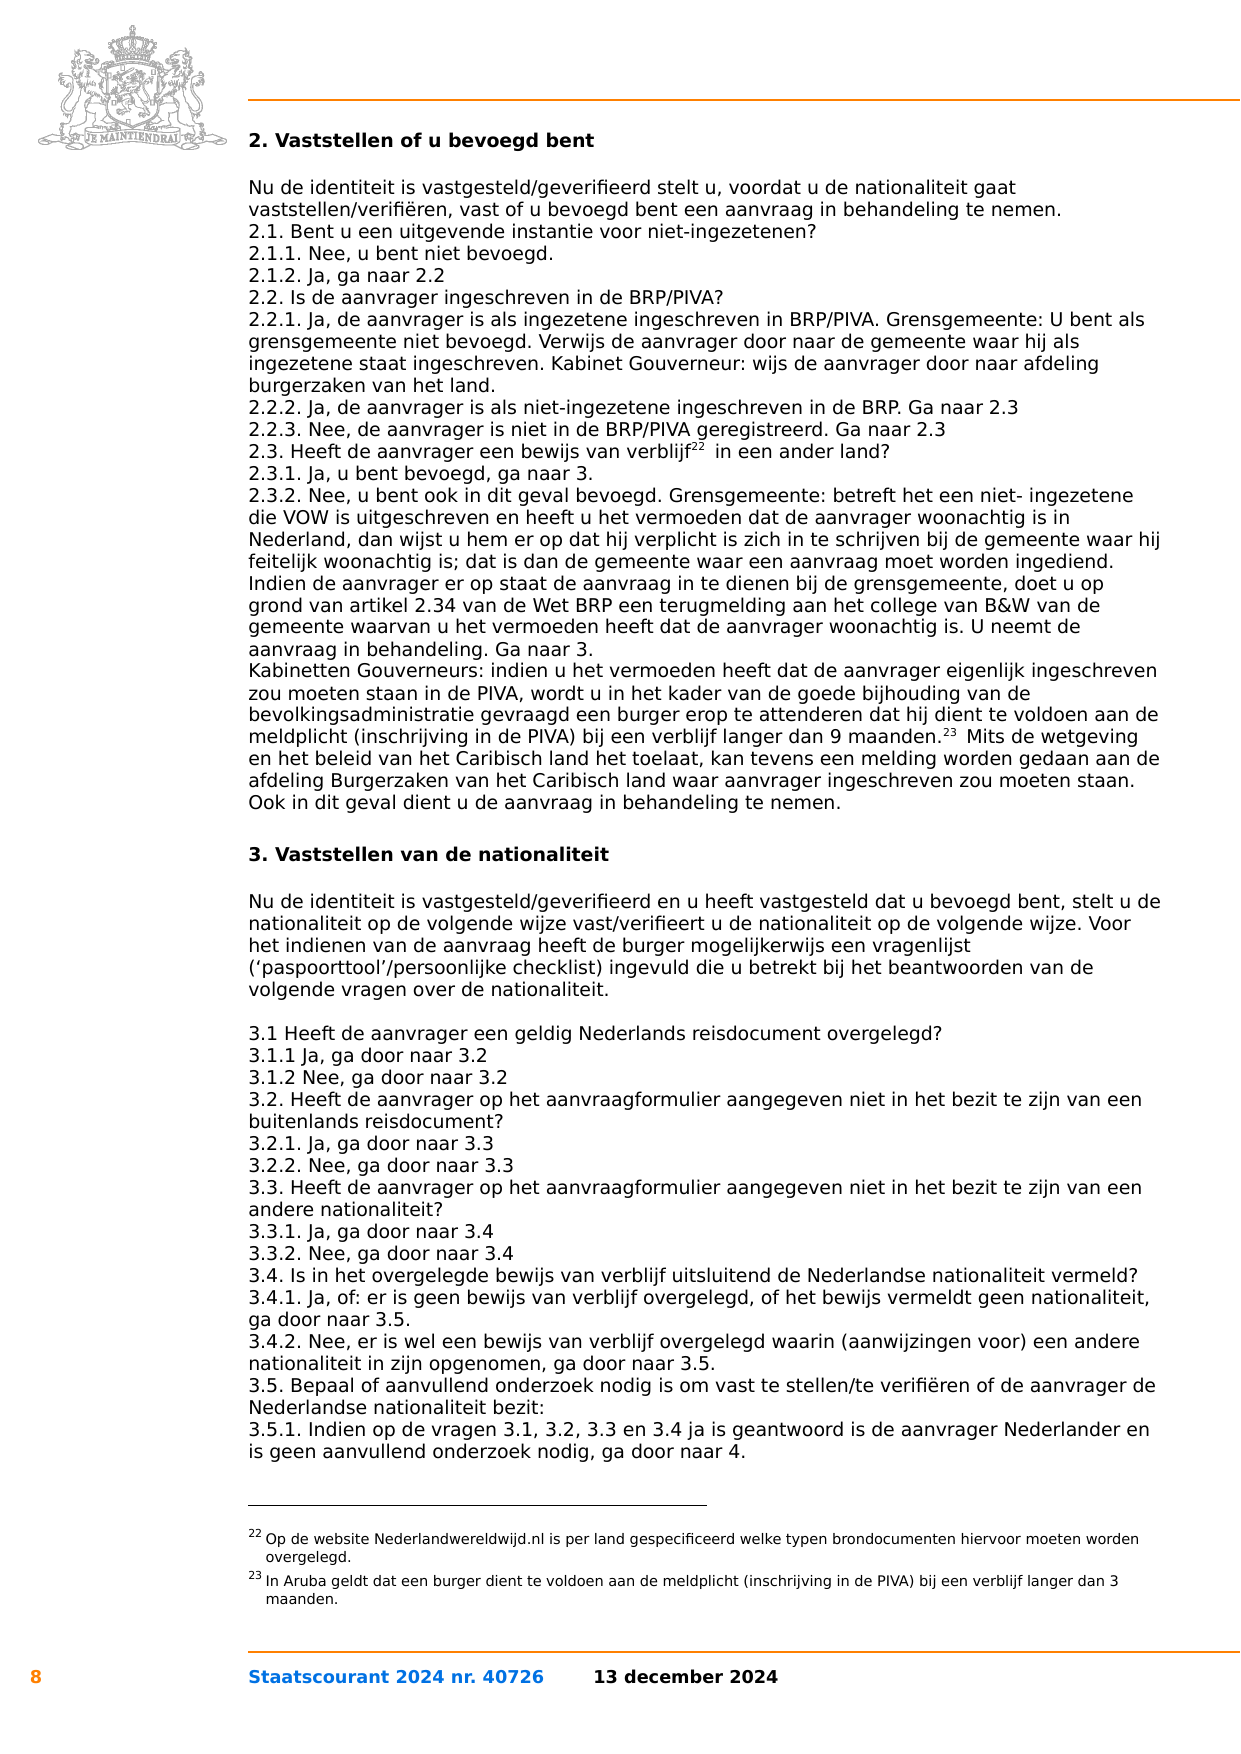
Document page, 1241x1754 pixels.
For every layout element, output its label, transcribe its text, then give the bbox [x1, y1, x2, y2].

text 3.4.1. Ja, of: er is geen bewijs van verblijf overgelegd, of het bewijs vermeldt geen nationaliteit, ga door naar 3.5. [248, 1287, 1163, 1331]
text 3.5. Bepaal of aanvullend onderzoek nodig is om vast te stellen/te verifiëren of de aanvrager de Nederlandse nationaliteit bezit: [248, 1375, 1163, 1419]
text 2.2.2. Ja, de aanvrager is als niet-ingezetene ingeschreven in de BRP. Ga naar 2.3 [248, 397, 1163, 419]
subtitle 3. Vaststellen van de nationaliteit [248, 844, 1163, 866]
text Op de website Nederlandwereldwijd.nl is per land gespecificeerd welke typen brondocumenten hiervoor moeten worden overgelegd. [248, 1527, 1163, 1566]
text 2.2. Is de aanvrager ingeschreven in de BRP/PIVA? [248, 287, 1163, 309]
text 3.4. Is in het overgelegde bewijs van verblijf uitsluitend de Nederlandse nationaliteit vermeld? [248, 1265, 1163, 1287]
text 2.3. Heeft de aanvrager een bewijs van verblijf in een ander land? [248, 441, 1163, 463]
text 3.1 Heeft de aanvrager een geldig Nederlands reisdocument overgelegd? [248, 1023, 1163, 1045]
text 3.4.2. Nee, er is wel een bewijs van verblijf overgelegd waarin (aanwijzingen voor) een andere nationaliteit in zijn opgenomen, ga door naar 3.5. [248, 1331, 1163, 1375]
text 3.2.2. Nee, ga door naar 3.3 [248, 1155, 1163, 1177]
text 3.3.2. Nee, ga door naar 3.4 [248, 1243, 1163, 1265]
picture [38, 25, 227, 150]
text 2.3.1. Ja, u bent bevoegd, ga naar 3. [248, 463, 1163, 484]
text 3.5.1. Indien op de vragen 3.1, 3.2, 3.3 en 3.4 ja is geantwoord is de aanvrager Nederlander en is geen aanvullend onderzoek nodig, ga door naar 4. [248, 1419, 1163, 1463]
text Kabinetten Gouverneurs: indien u het vermoeden heeft dat de aanvrager eigenlijk ingeschreven zou moeten staan in de PIVA, wordt u in het kader van de goede bijhouding van de bevolkingsadministratie gevraagd een burger erop te attenderen dat hij dient te voldoen aan de meldplicht (inschrijving in de PIVA) bij een verblijf langer dan 9 maanden. Mits de wetgeving en het beleid van het Caribisch land het toelaat, kan tevens een melding worden gedaan aan de afdeling Burgerzaken van het Caribisch land waar aanvrager ingeschreven zou moeten staan. Ook in dit geval dient u de aanvraag in behandeling te nemen. [248, 660, 1163, 814]
text In Aruba geldt dat een burger dient te voldoen aan de meldplicht (inschrijving in de PIVA) bij een verblijf langer dan 3 maanden. [248, 1569, 1163, 1608]
text 3.2. Heeft de aanvrager op het aanvraagformulier aangegeven niet in het bezit te zijn van een buitenlands reisdocument? [248, 1089, 1163, 1133]
text 2.2.3. Nee, de aanvrager is niet in de BRP/PIVA geregistreerd. Ga naar 2.3 [248, 419, 1163, 441]
text 3.3.1. Ja, ga door naar 3.4 [248, 1221, 1163, 1243]
text Nu de identiteit is vastgesteld/geverifieerd en u heeft vastgesteld dat u bevoegd bent, stelt u de nationaliteit op de volgende wijze vast/verifieert u de nationaliteit op de volgende wijze. Voor het indienen van de aanvraag heeft de burger mogelijkerwijs een vragenlijst (‘paspoorttool’/persoonlijke checklist) ingevuld die u betrekt bij het beantwoorden van de volgende vragen over de nationaliteit. [248, 891, 1163, 1001]
text 2.1. Bent u een uitgevende instantie voor niet-ingezetenen? [248, 221, 1163, 243]
text 3.3. Heeft de aanvrager op het aanvraagformulier aangegeven niet in het bezit te zijn van een andere nationaliteit? [248, 1177, 1163, 1221]
text 2.1.1. Nee, u bent niet bevoegd. [248, 243, 1163, 265]
text 2.3.2. Nee, u bent ook in dit geval bevoegd. Grensgemeente: betreft het een niet- ingezetene die VOW is uitgeschreven en heeft u het vermoeden dat de aanvrager woonachtig is in Nederland, dan wijst u hem er op dat hij verplicht is zich in te schrijven bij de gemeente waar hij feitelijk woonachtig is; dat is dan de gemeente waar een aanvraag moet worden ingediend. Indien de aanvrager er op staat de aanvraag in te dienen bij de grensgemeente, doet u op grond van artikel 2.34 van de Wet BRP een terugmelding aan het college van B&W van de gemeente waarvan u het vermoeden heeft dat de aanvrager woonachtig is. U neemt de aanvraag in behandeling. Ga naar 3. [248, 484, 1163, 660]
subtitle 2. Vaststellen of u bevoegd bent [248, 130, 1163, 152]
text 2.2.1. Ja, de aanvrager is als ingezetene ingeschreven in BRP/PIVA. Grensgemeente: U bent als grensgemeente niet bevoegd. Verwijs de aanvrager door naar de gemeente waar hij als ingezetene staat ingeschreven. Kabinet Gouverneur: wijs de aanvrager door naar afdeling burgerzaken van het land. [248, 309, 1163, 397]
text 2.1.2. Ja, ga naar 2.2 [248, 265, 1163, 287]
text Nu de identiteit is vastgesteld/geverifieerd stelt u, voordat u de nationaliteit gaat vaststellen/verifiëren, vast of u bevoegd bent een aanvraag in behandeling te nemen. [248, 177, 1163, 221]
text 3.1.2 Nee, ga door naar 3.2 [248, 1067, 1163, 1089]
text 3.2.1. Ja, ga door naar 3.3 [248, 1133, 1163, 1155]
text 3.1.1 Ja, ga door naar 3.2 [248, 1045, 1163, 1067]
